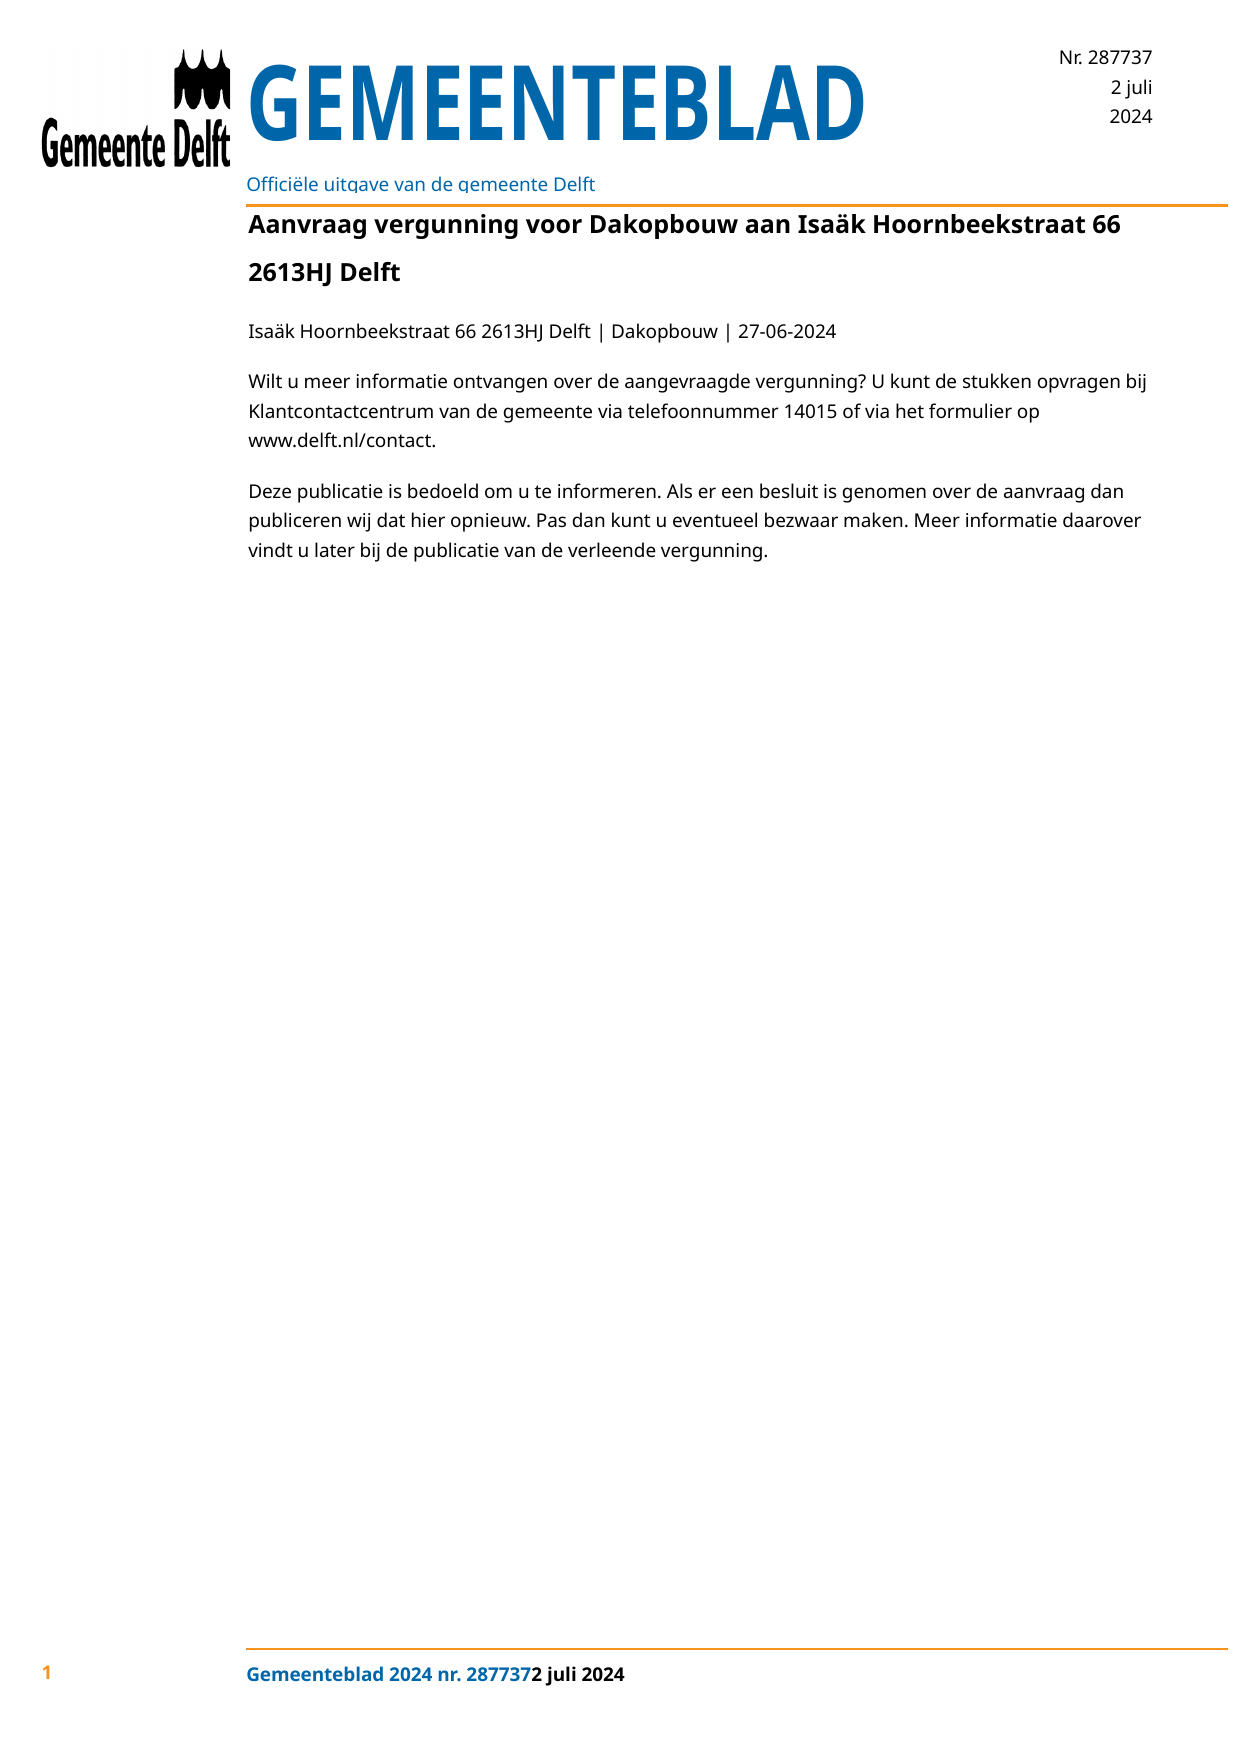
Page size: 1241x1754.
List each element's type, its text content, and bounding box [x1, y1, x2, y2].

text Wilt u meer informatie ontvangen over de aangevraagde vergunning? U kunt de stukken opvragen bij Klantcontactcentrum van de gemeente via telefoonnummer 14015 of via het formulier op www.delft.nl/contact. [248, 368, 1152, 453]
picture [41, 47, 231, 172]
text Deze publicatie is bedoeld om u te informeren. Als er een besluit is genomen over de aanvraag dan publiceren wij dat hier opnieuw. Pas dan kunt u eventueel bezwaar maken. Meer informatie daarover vindt u later bij de publicatie van de verleende vergunning. [248, 478, 1152, 563]
text Isaäk Hoornbeekstraat 66 2613HJ Delft | Dakopbouw | 27-06-2024 [248, 318, 1152, 344]
text Aanvraag vergunning voor Dakopbouw aan Isaäk Hoornbeekstraat 66 2613HJ Delft [248, 207, 1152, 288]
